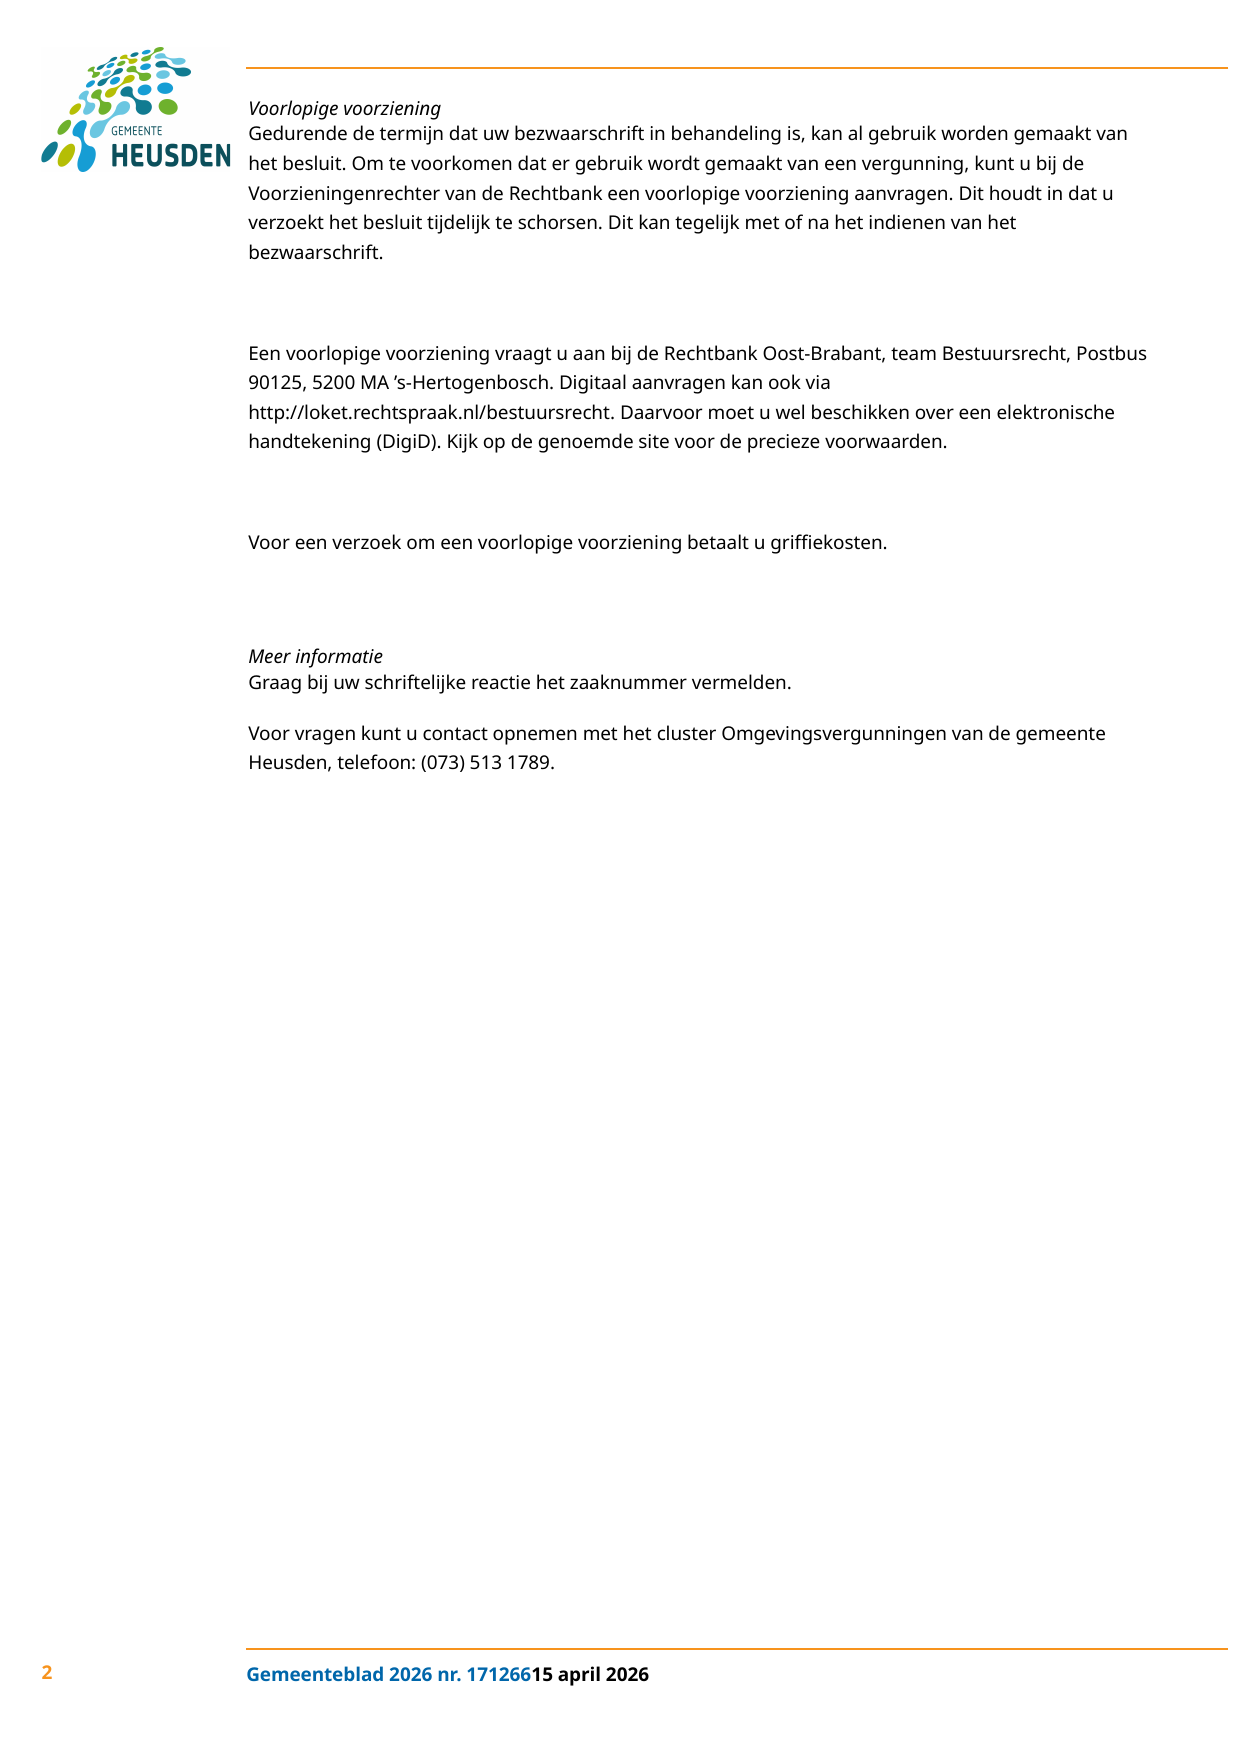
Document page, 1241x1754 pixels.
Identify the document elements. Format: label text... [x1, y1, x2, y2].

text Graag bij uw schriftelijke reactie het zaaknummer vermelden. [248, 669, 1152, 695]
picture [41, 47, 231, 172]
text Voorlopige voorziening [248, 95, 1152, 121]
text Gedurende de termijn dat uw bezwaarschrift in behandeling is, kan al gebruik worden gemaakt van het besluit. Om te voorkomen dat er gebruik wordt gemaakt van een vergunning, kunt u bij de Voorzieningenrechter van de Rechtbank een voorlopige voorziening aanvragen. Dit houdt in dat u verzoekt het besluit tijdelijk te schorsen. Dit kan tegelijk met of na het indienen van het bezwaarschrift. [248, 121, 1152, 264]
text Voor een verzoek om een voorlopige voorziening betaalt u griffiekosten. [248, 529, 1152, 555]
text Voor vragen kunt u contact opnemen met het cluster Omgevingsvergunningen van de gemeente Heusden, telefoon: (073) 513 1789. [248, 720, 1152, 775]
text Meer informatie [248, 644, 1152, 669]
text Een voorlopige voorziening vraagt u aan bij de Rechtbank Oost-Brabant, team Bestuursrecht, Postbus 90125, 5200 MA ’s-Hertogenbosch. Digitaal aanvragen kan ook via http://loket.rechtspraak.nl/bestuursrecht. Daarvoor moet u wel beschikken over een elektronische handtekening (DigiD). Kijk op de genoemde site voor de precieze voorwaarden. [248, 340, 1152, 454]
